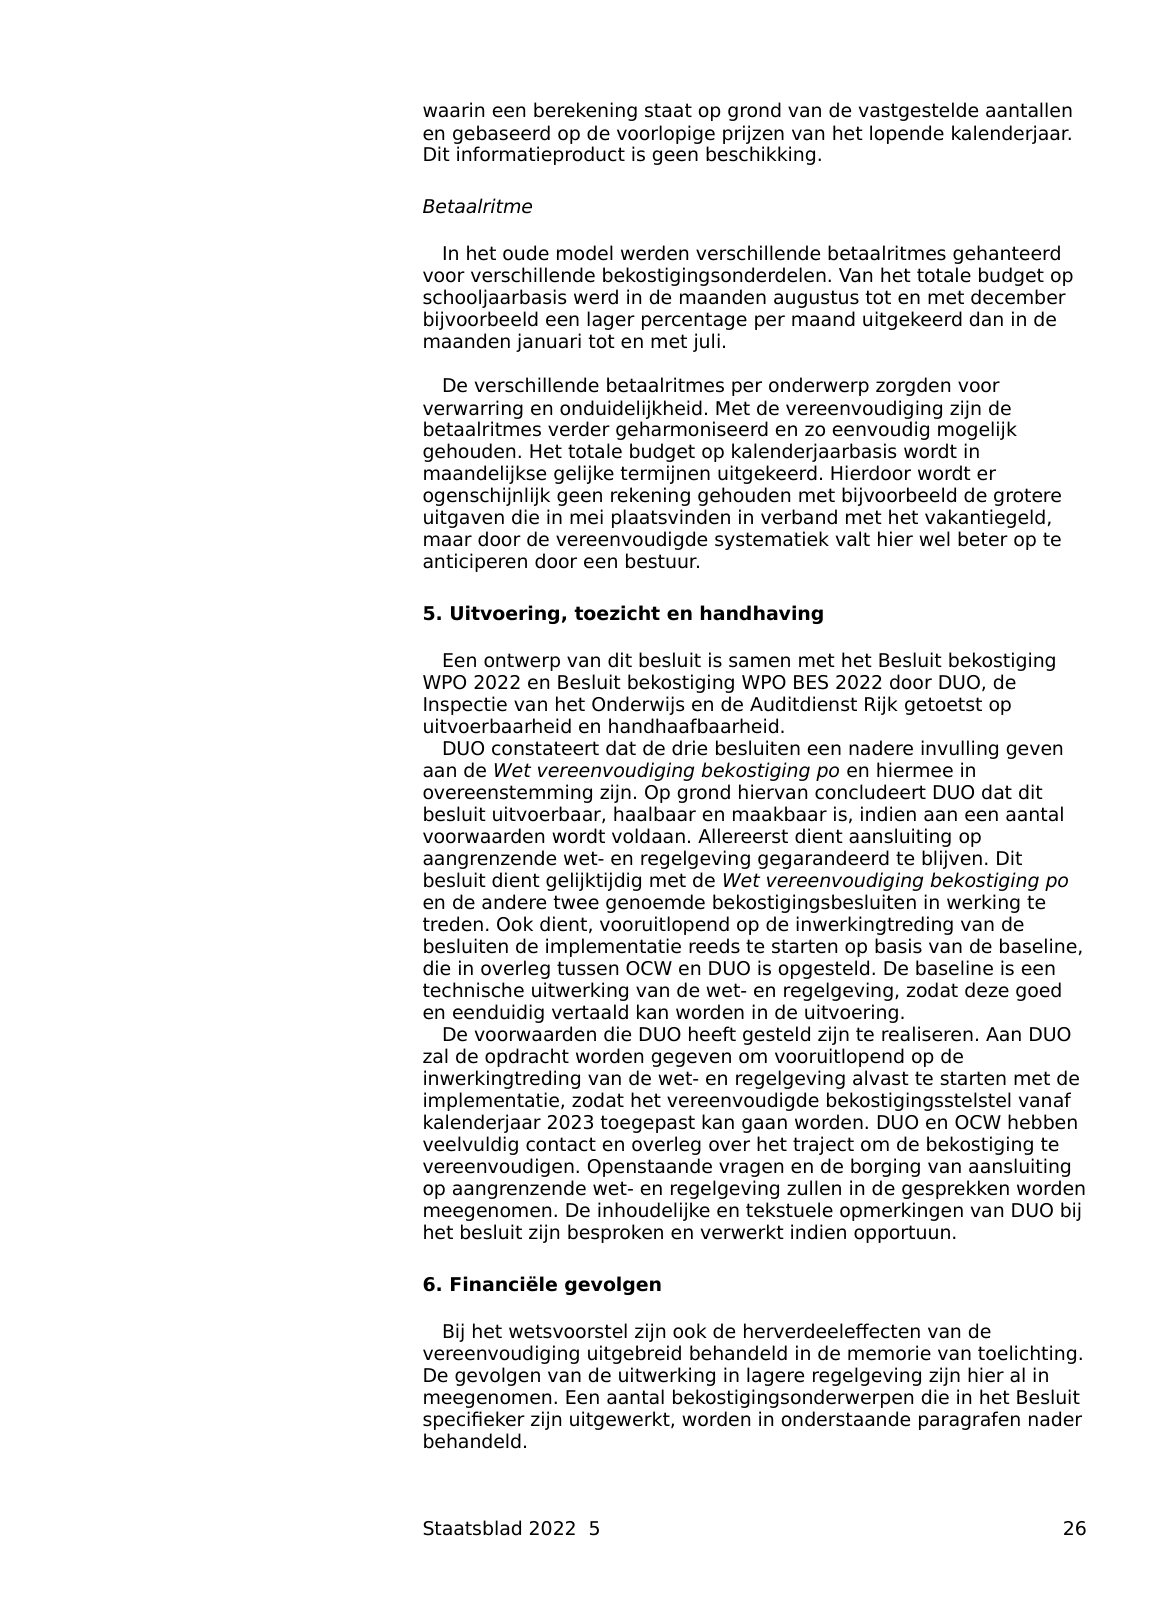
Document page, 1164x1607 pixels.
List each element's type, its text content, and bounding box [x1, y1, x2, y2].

subtitle Betaalritme [422, 196, 1087, 218]
subtitle 6. Financiële gevolgen [422, 1274, 1087, 1296]
text DUO constateert dat de drie besluiten een nadere invulling geven aan de Wet vereenvoudiging bekostiging po en hiermee in overeenstemming zijn. Op grond hiervan concludeert DUO dat dit besluit uitvoerbaar, haalbaar en maakbaar is, indien aan een aantal voorwaarden wordt voldaan. Allereerst dient aansluiting op aangrenzende wet- en regelgeving gegarandeerd te blijven. Dit besluit dient gelijktijdig met de Wet vereenvoudiging bekostiging po en de andere twee genoemde bekostigingsbesluiten in werking te treden. Ook dient, vooruitlopend op de inwerkingtreding van de besluiten de implementatie reeds te starten op basis van de baseline, die in overleg tussen OCW en DUO is opgesteld. De baseline is een technische uitwerking van de wet- en regelgeving, zodat deze goed en eenduidig vertaald kan worden in de uitvoering. [422, 738, 1087, 1024]
subtitle 5. Uitvoering, toezicht en handhaving [422, 603, 1087, 625]
text In het oude model werden verschillende betaalritmes gehanteerd voor verschillende bekostigingsonderdelen. Van het totale budget op schooljaarbasis werd in de maanden augustus tot en met december bijvoorbeeld een lager percentage per maand uitgekeerd dan in de maanden januari tot en met juli. [422, 243, 1087, 353]
text De verschillende betaalritmes per onderwerp zorgden voor verwarring en onduidelijkheid. Met de vereenvoudiging zijn de betaalritmes verder geharmoniseerd en zo eenvoudig mogelijk gehouden. Het totale budget op kalenderjaarbasis wordt in maandelijkse gelijke termijnen uitgekeerd. Hierdoor wordt er ogenschijnlijk geen rekening gehouden met bijvoorbeeld de grotere uitgaven die in mei plaatsvinden in verband met het vakantiegeld, maar door de vereenvoudigde systematiek valt hier wel beter op te anticiperen door een bestuur. [422, 375, 1087, 573]
text Bij het wetsvoorstel zijn ook de herverdeeleffecten van de vereenvoudiging uitgebreid behandeld in de memorie van toelichting. De gevolgen van de uitwerking in lagere regelgeving zijn hier al in meegenomen. Een aantal bekostigingsonderwerpen die in het Besluit specifieker zijn uitgewerkt, worden in onderstaande paragrafen nader behandeld. [422, 1321, 1087, 1452]
text Een ontwerp van dit besluit is samen met het Besluit bekostiging WPO 2022 en Besluit bekostiging WPO BES 2022 door DUO, de Inspectie van het Onderwijs en de Auditdienst Rijk getoetst op uitvoerbaarheid en handhaafbaarheid. [422, 650, 1087, 738]
text waarin een berekening staat op grond van de vastgestelde aantallen en gebaseerd op de voorlopige prijzen van het lopende kalenderjaar. Dit informatieproduct is geen beschikking. [422, 100, 1087, 166]
text De voorwaarden die DUO heeft gesteld zijn te realiseren. Aan DUO zal de opdracht worden gegeven om vooruitlopend op de inwerkingtreding van de wet- en regelgeving alvast te starten met de implementatie, zodat het vereenvoudigde bekostigingsstelstel vanaf kalenderjaar 2023 toegepast kan gaan worden. DUO en OCW hebben veelvuldig contact en overleg over het traject om de bekostiging te vereenvoudigen. Openstaande vragen en de borging van aansluiting op aangrenzende wet- en regelgeving zullen in de gesprekken worden meegenomen. De inhoudelijke en tekstuele opmerkingen van DUO bij het besluit zijn besproken en verwerkt indien opportuun. [422, 1024, 1087, 1244]
